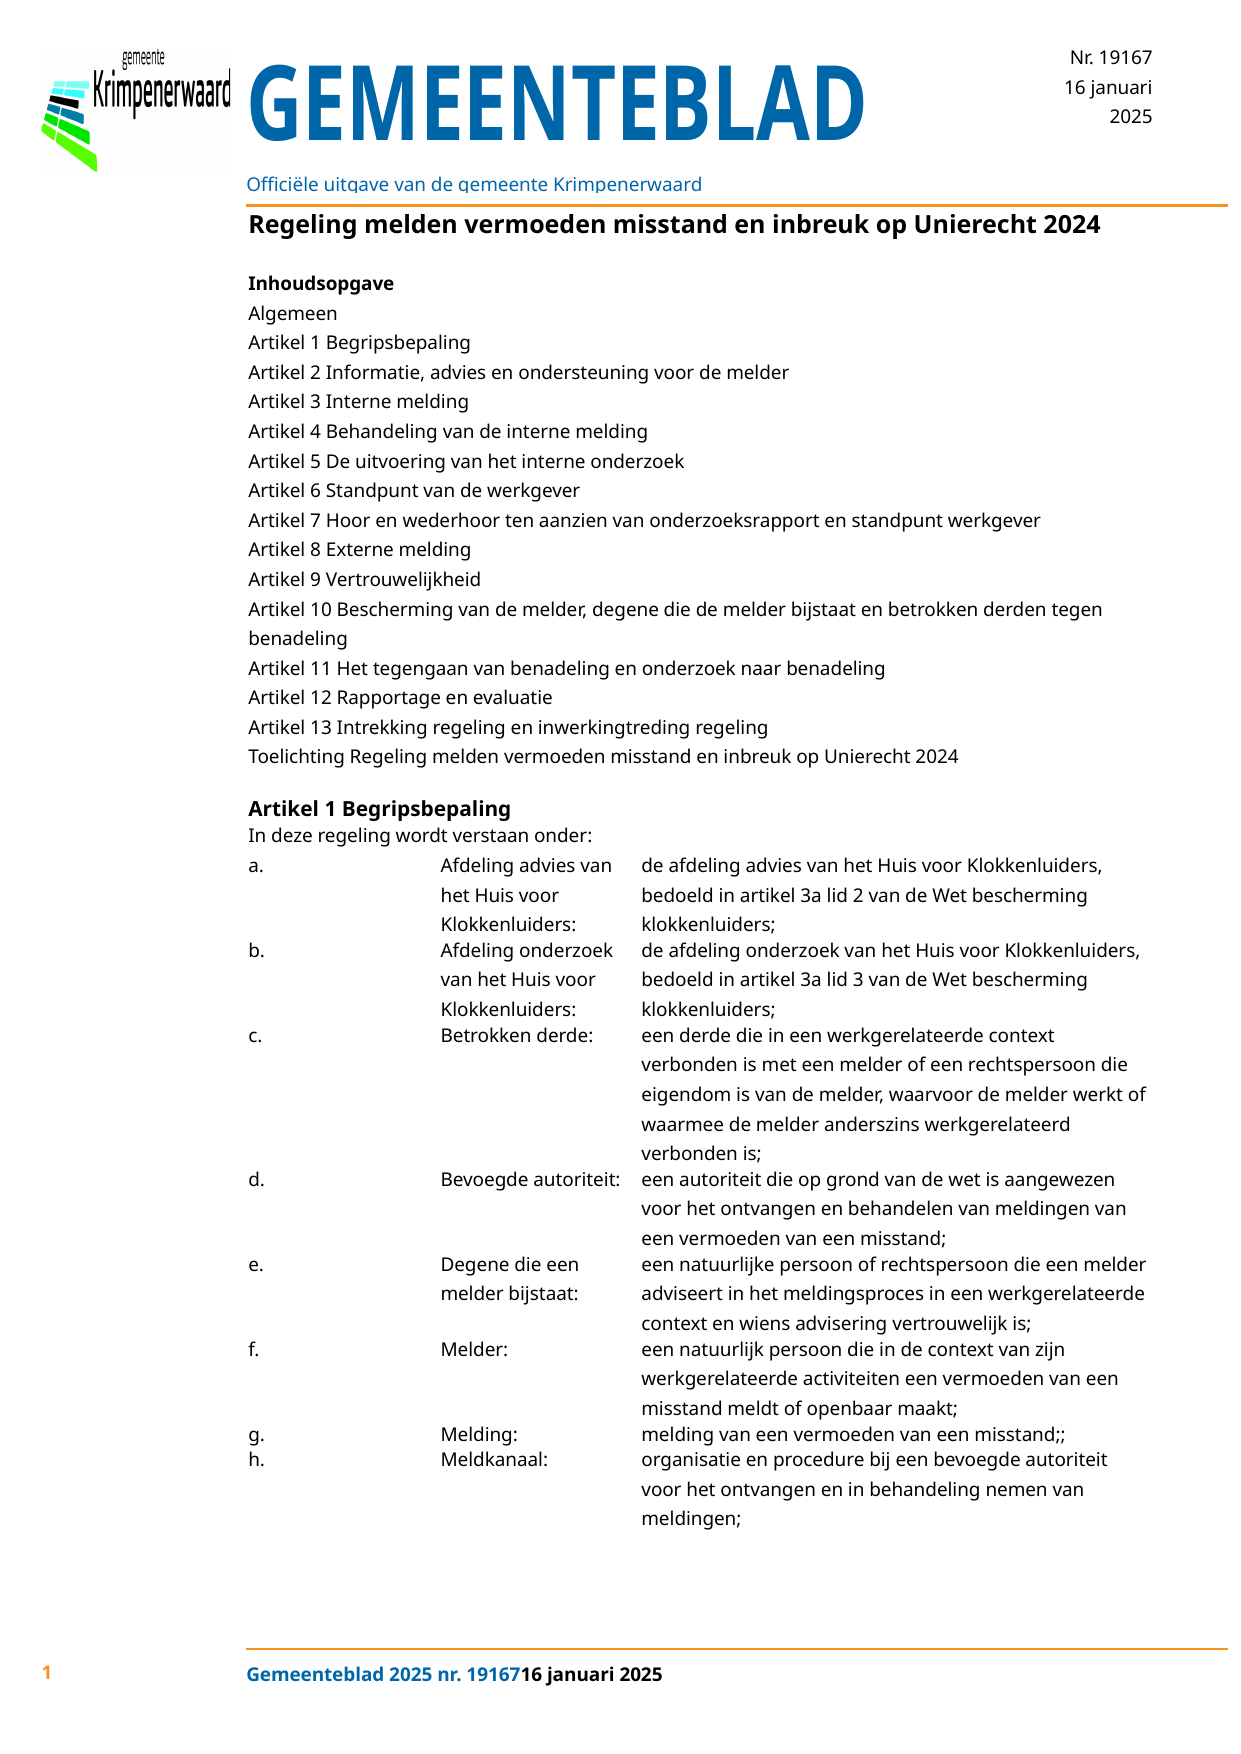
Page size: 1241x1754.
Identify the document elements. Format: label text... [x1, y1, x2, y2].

text Artikel 11 Het tegengaan van benadeling en onderzoek naar benadeling [248, 655, 1152, 681]
text Artikel 1 Begripsbepaling [248, 794, 1152, 822]
table_cell f. [248, 1336, 440, 1421]
table_header a. [248, 852, 440, 937]
table_cell Bevoegde autoriteit: [440, 1166, 641, 1251]
text Artikel 10 Bescherming van de melder, degene die de melder bijstaat en betrokken derden tegen benadeling [248, 596, 1152, 651]
text Artikel 13 Intrekking regeling en inwerkingtreding regeling [248, 714, 1152, 740]
text Artikel 8 Externe melding [248, 537, 1152, 562]
table_cell een natuurlijk persoon die in de context van zijn werkgerelateerde activiteiten een vermoeden van een misstand meldt of openbaar maakt; [641, 1336, 1152, 1421]
text Artikel 12 Rapportage en evaluatie [248, 684, 1152, 710]
table_cell Betrokken derde: [440, 1022, 641, 1166]
table_cell c. [248, 1022, 440, 1166]
text Algemeen [248, 300, 1152, 326]
table_cell h. [248, 1446, 440, 1531]
table_cell Meldkanaal: [440, 1446, 641, 1531]
text Artikel 1 Begripsbepaling [248, 329, 1152, 355]
text Artikel 2 Informatie, advies en ondersteuning voor de melder [248, 359, 1152, 385]
text Toelichting Regeling melden vermoeden misstand en inbreuk op Unierecht 2024 [248, 744, 1152, 769]
table_cell d. [248, 1166, 440, 1251]
table_cell g. [248, 1421, 440, 1446]
text Artikel 6 Standpunt van de werkgever [248, 477, 1152, 503]
text Artikel 3 Interne melding [248, 389, 1152, 414]
text Artikel 4 Behandeling van de interne melding [248, 418, 1152, 444]
table_cell organisatie en procedure bij een bevoegde autoriteit voor het ontvangen en in behandeling nemen van meldingen; [641, 1446, 1152, 1531]
table_cell Melder: [440, 1336, 641, 1421]
text Artikel 7 Hoor en wederhoor ten aanzien van onderzoeksrapport en standpunt werkgever [248, 507, 1152, 533]
table_cell Afdeling onderzoek van het Huis voor Klokkenluiders: [440, 937, 641, 1022]
table_cell Melding: [440, 1421, 641, 1446]
text Inhoudsopgave [248, 270, 1152, 296]
table_cell een derde die in een werkgerelateerde context verbonden is met een melder of een rechtspersoon die eigendom is van de melder, waarvoor de melder werkt of waarmee de melder anderszins werkgerelateerd verbonden is; [641, 1022, 1152, 1166]
table_cell de afdeling onderzoek van het Huis voor Klokkenluiders, bedoeld in artikel 3a lid 3 van de Wet bescherming klokkenluiders; [641, 937, 1152, 1022]
table_cell melding van een vermoeden van een misstand;; [641, 1421, 1152, 1446]
text Artikel 9 Vertrouwelijkheid [248, 566, 1152, 592]
table_header de afdeling advies van het Huis voor Klokkenluiders, bedoeld in artikel 3a lid 2 van de Wet bescherming klokkenluiders; [641, 852, 1152, 937]
text Artikel 5 De uitvoering van het interne onderzoek [248, 448, 1152, 473]
table_cell b. [248, 937, 440, 1022]
table_header Afdeling advies van het Huis voor Klokkenluiders: [440, 852, 641, 937]
text Regeling melden vermoeden misstand en inbreuk op Unierecht 2024 [248, 207, 1152, 241]
picture [41, 47, 231, 172]
text In deze regeling wordt verstaan onder: [248, 822, 1152, 848]
table_cell e. [248, 1251, 440, 1336]
table_cell een natuurlijke persoon of rechtspersoon die een melder adviseert in het meldingsproces in een werkgerelateerde context en wiens advisering vertrouwelijk is; [641, 1251, 1152, 1336]
table_cell Degene die een melder bijstaat: [440, 1251, 641, 1336]
table_cell een autoriteit die op grond van de wet is aangewezen voor het ontvangen en behandelen van meldingen van een vermoeden van een misstand; [641, 1166, 1152, 1251]
